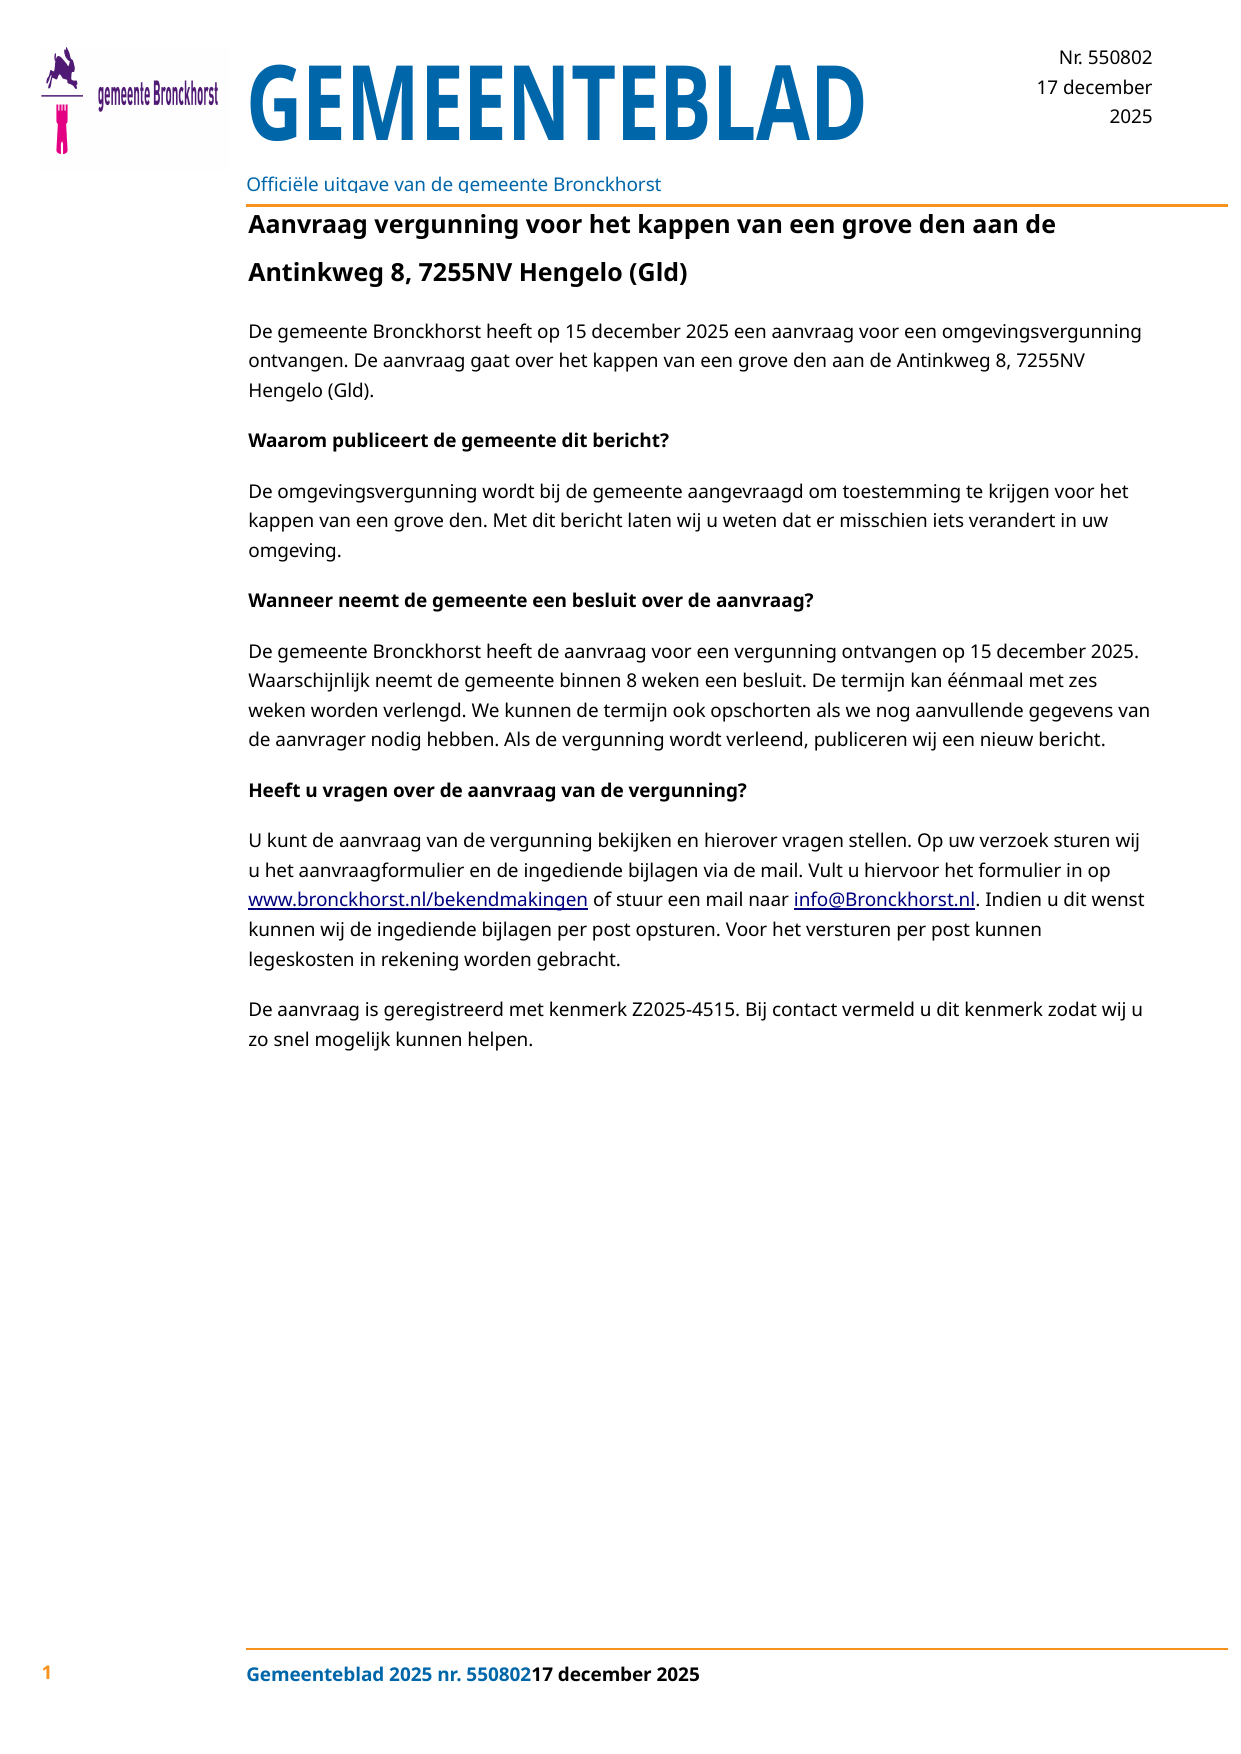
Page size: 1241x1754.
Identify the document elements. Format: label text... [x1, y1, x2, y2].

text Aanvraag vergunning voor het kappen van een grove den aan de Antinkweg 8, 7255NV Hengelo (Gld) [248, 207, 1152, 288]
text De gemeente Bronckhorst heeft de aanvraag voor een vergunning ontvangen op 15 december 2025. Waarschijnlijk neemt de gemeente binnen 8 weken een besluit. De termijn kan éénmaal met zes weken worden verlengd. We kunnen de termijn ook opschorten als we nog aanvullende gegevens van de aanvrager nodig hebben. Als de vergunning wordt verleend, publiceren wij een nieuw bericht. [248, 638, 1152, 752]
text U kunt de aanvraag van de vergunning bekijken en hierover vragen stellen. Op uw verzoek sturen wij u het aanvraagformulier en de ingediende bijlagen via de mail. Vult u hiervoor het formulier in op www.bronckhorst.nl/bekendmakingen of stuur een mail naar info@Bronckhorst.nl. Indien u dit wenst kunnen wij de ingediende bijlagen per post opsturen. Voor het versturen per post kunnen legeskosten in rekening worden gebracht. [248, 827, 1152, 972]
text De gemeente Bronckhorst heeft op 15 december 2025 een aanvraag voor een omgevingsvergunning ontvangen. De aanvraag gaat over het kappen van een grove den aan de Antinkweg 8, 7255NV Hengelo (Gld). [248, 318, 1152, 403]
text Waarom publiceert de gemeente dit bericht? [248, 427, 1152, 453]
text Wanneer neemt de gemeente een besluit over de aanvraag? [248, 587, 1152, 613]
text De omgevingsvergunning wordt bij de gemeente aangevraagd om toestemming te krijgen voor het kappen van een grove den. Met dit bericht laten wij u weten dat er misschien iets verandert in uw omgeving. [248, 478, 1152, 563]
picture [41, 47, 231, 172]
text Heeft u vragen over de aanvraag van de vergunning? [248, 777, 1152, 803]
text De aanvraag is geregistreerd met kenmerk Z2025-4515. Bij contact vermeld u dit kenmerk zodat wij u zo snel mogelijk kunnen helpen. [248, 996, 1152, 1052]
